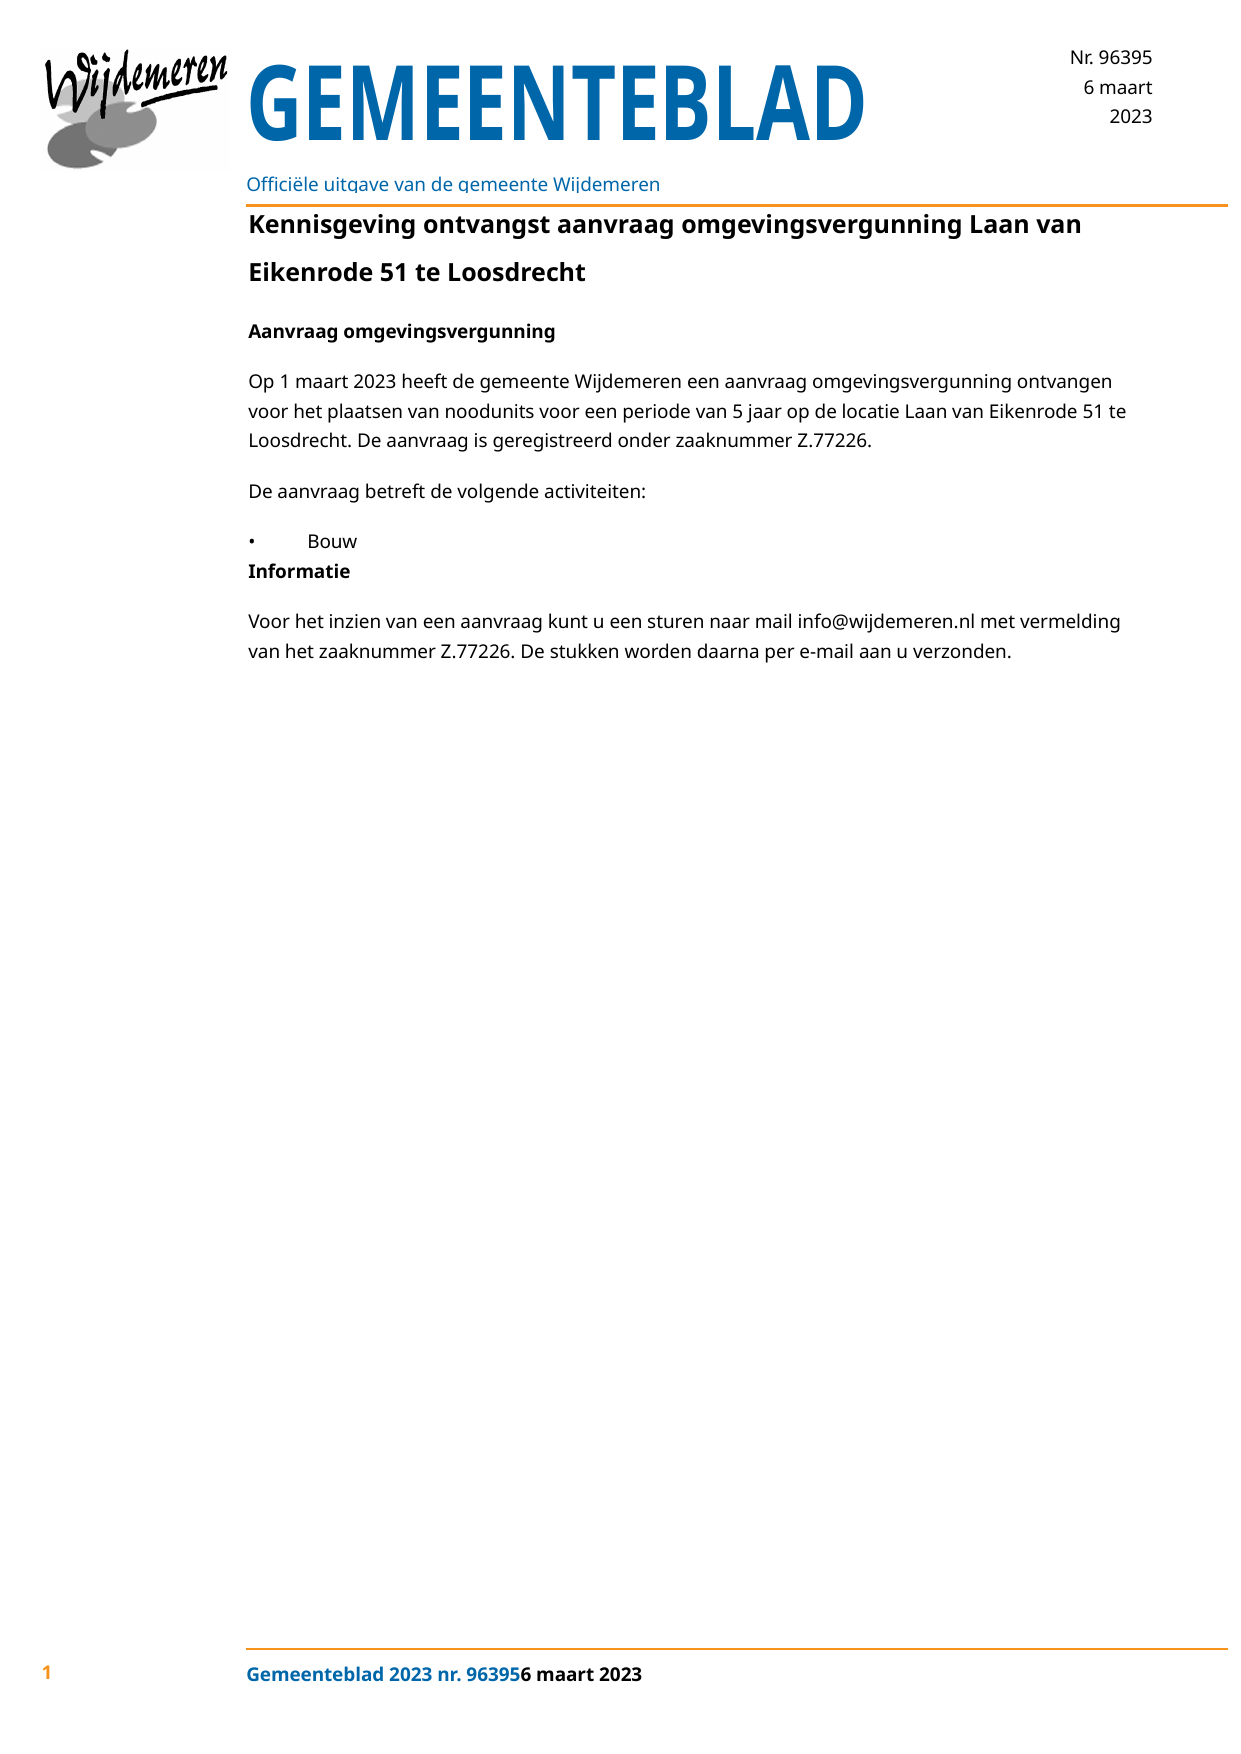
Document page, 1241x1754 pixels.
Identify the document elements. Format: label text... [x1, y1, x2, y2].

picture [41, 47, 231, 172]
text Informatie [248, 558, 1152, 584]
text De aanvraag betreft de volgende activiteiten: [248, 478, 1152, 504]
text Aanvraag omgevingsvergunning [248, 318, 1152, 344]
text Voor het inzien van een aanvraag kunt u een sturen naar mail info@wijdemeren.nl met vermelding van het zaaknummer Z.77226. De stukken worden daarna per e-mail aan u verzonden. [248, 608, 1152, 664]
text Op 1 maart 2023 heeft de gemeente Wijdemeren een aanvraag omgevingsvergunning ontvangen voor het plaatsen van noodunits voor een periode van 5 jaar op de locatie Laan van Eikenrode 51 te Loosdrecht. De aanvraag is geregistreerd onder zaaknummer Z.77226. [248, 368, 1152, 453]
text Kennisgeving ontvangst aanvraag omgevingsvergunning Laan van Eikenrode 51 te Loosdrecht [248, 207, 1152, 288]
list Bouw [248, 528, 1152, 554]
